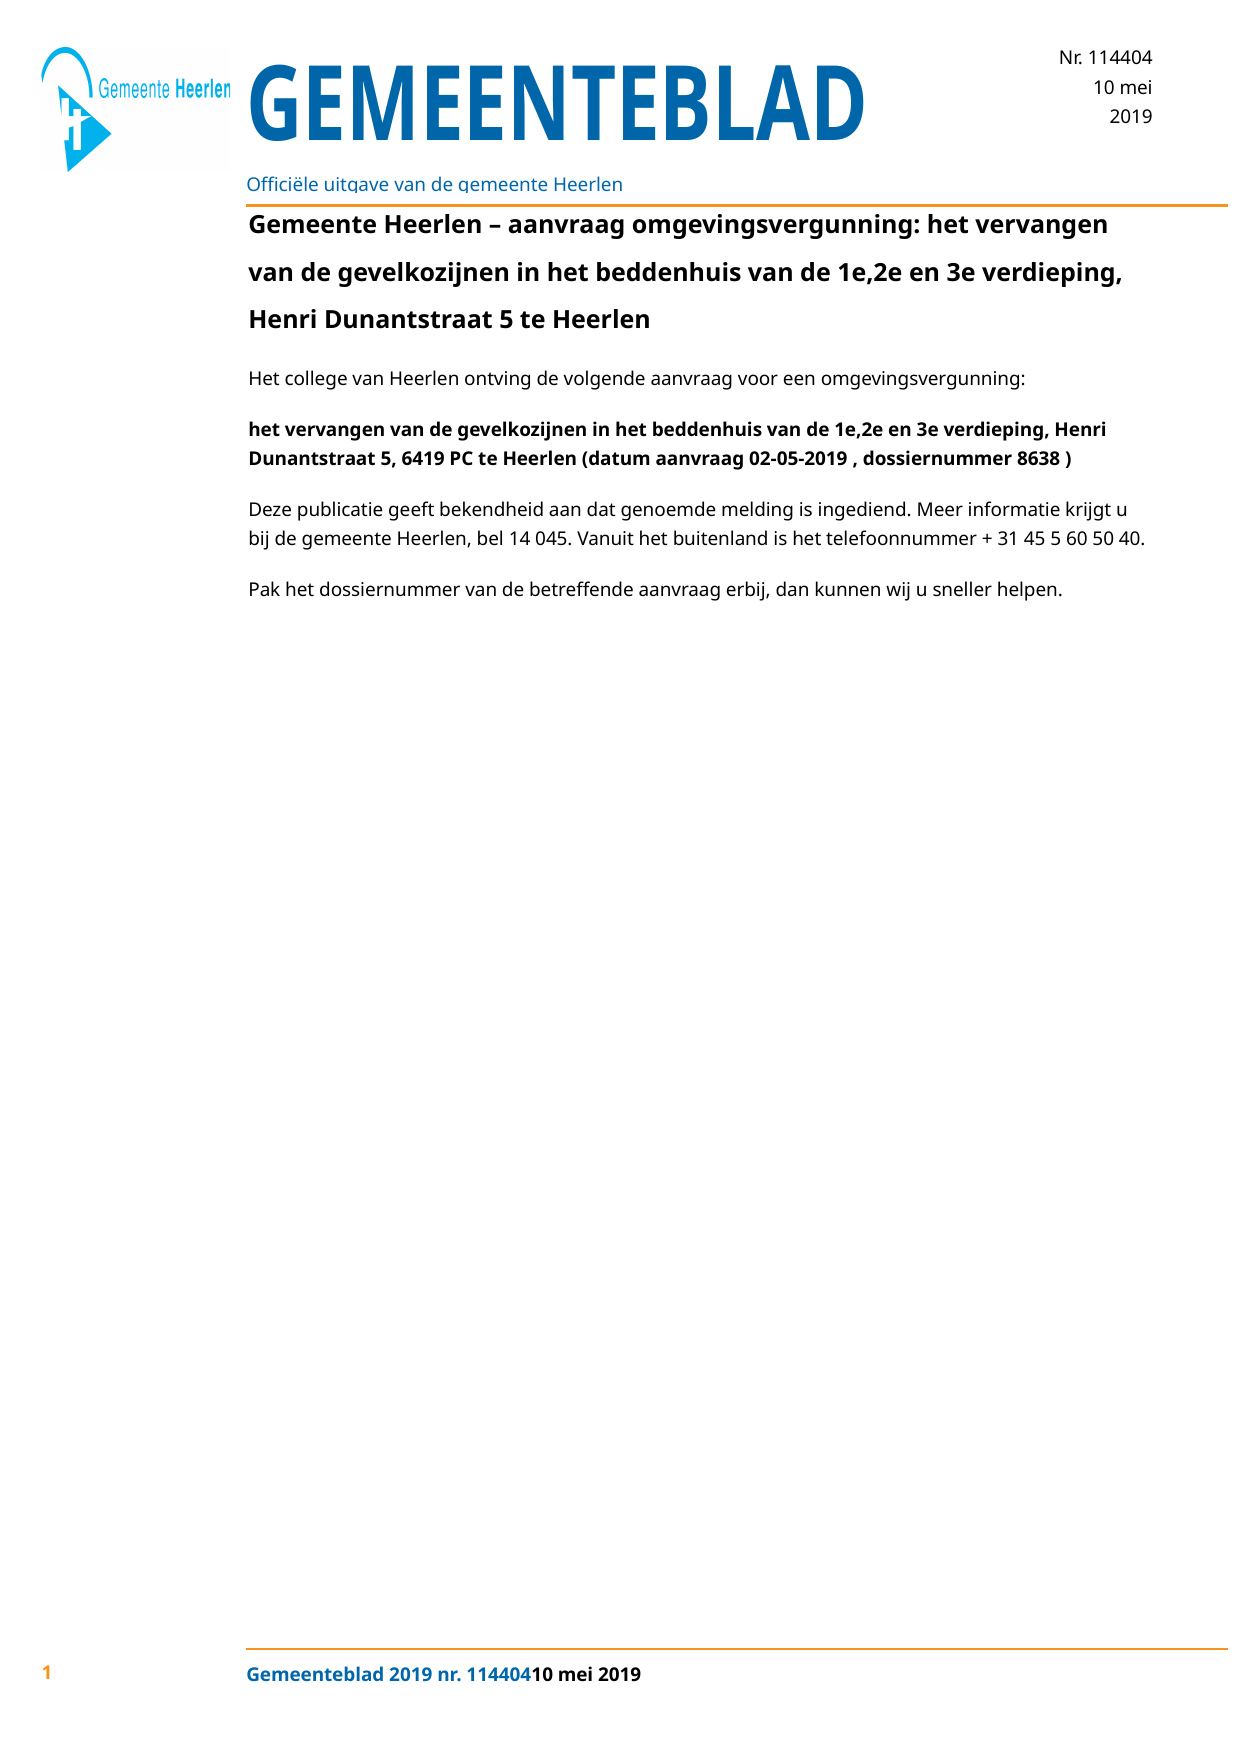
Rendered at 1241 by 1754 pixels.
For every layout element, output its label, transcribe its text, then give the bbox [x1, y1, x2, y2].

text Pak het dossiernummer van de betreffende aanvraag erbij, dan kunnen wij u sneller helpen. [248, 576, 1152, 602]
text Het college van Heerlen ontving de volgende aanvraag voor een omgevingsvergunning: [248, 366, 1152, 391]
text Gemeente Heerlen – aanvraag omgevingsvergunning: het vervangen van de gevelkozijnen in het beddenhuis van de 1e,2e en 3e verdieping, Henri Dunantstraat 5 te Heerlen [248, 207, 1152, 336]
text het vervangen van de gevelkozijnen in het beddenhuis van de 1e,2e en 3e verdieping, Henri Dunantstraat 5, 6419 PC te Heerlen (datum aanvraag 02-05-2019 , dossiernummer 8638 ) [248, 416, 1152, 471]
text Deze publicatie geeft bekendheid aan dat genoemde melding is ingediend. Meer informatie krijgt u bij de gemeente Heerlen, bel 14 045. Vanuit het buitenland is het telefoonnummer + 31 45 5 60 50 40. [248, 496, 1152, 551]
picture [41, 47, 231, 172]
picture [41, 47, 58, 70]
